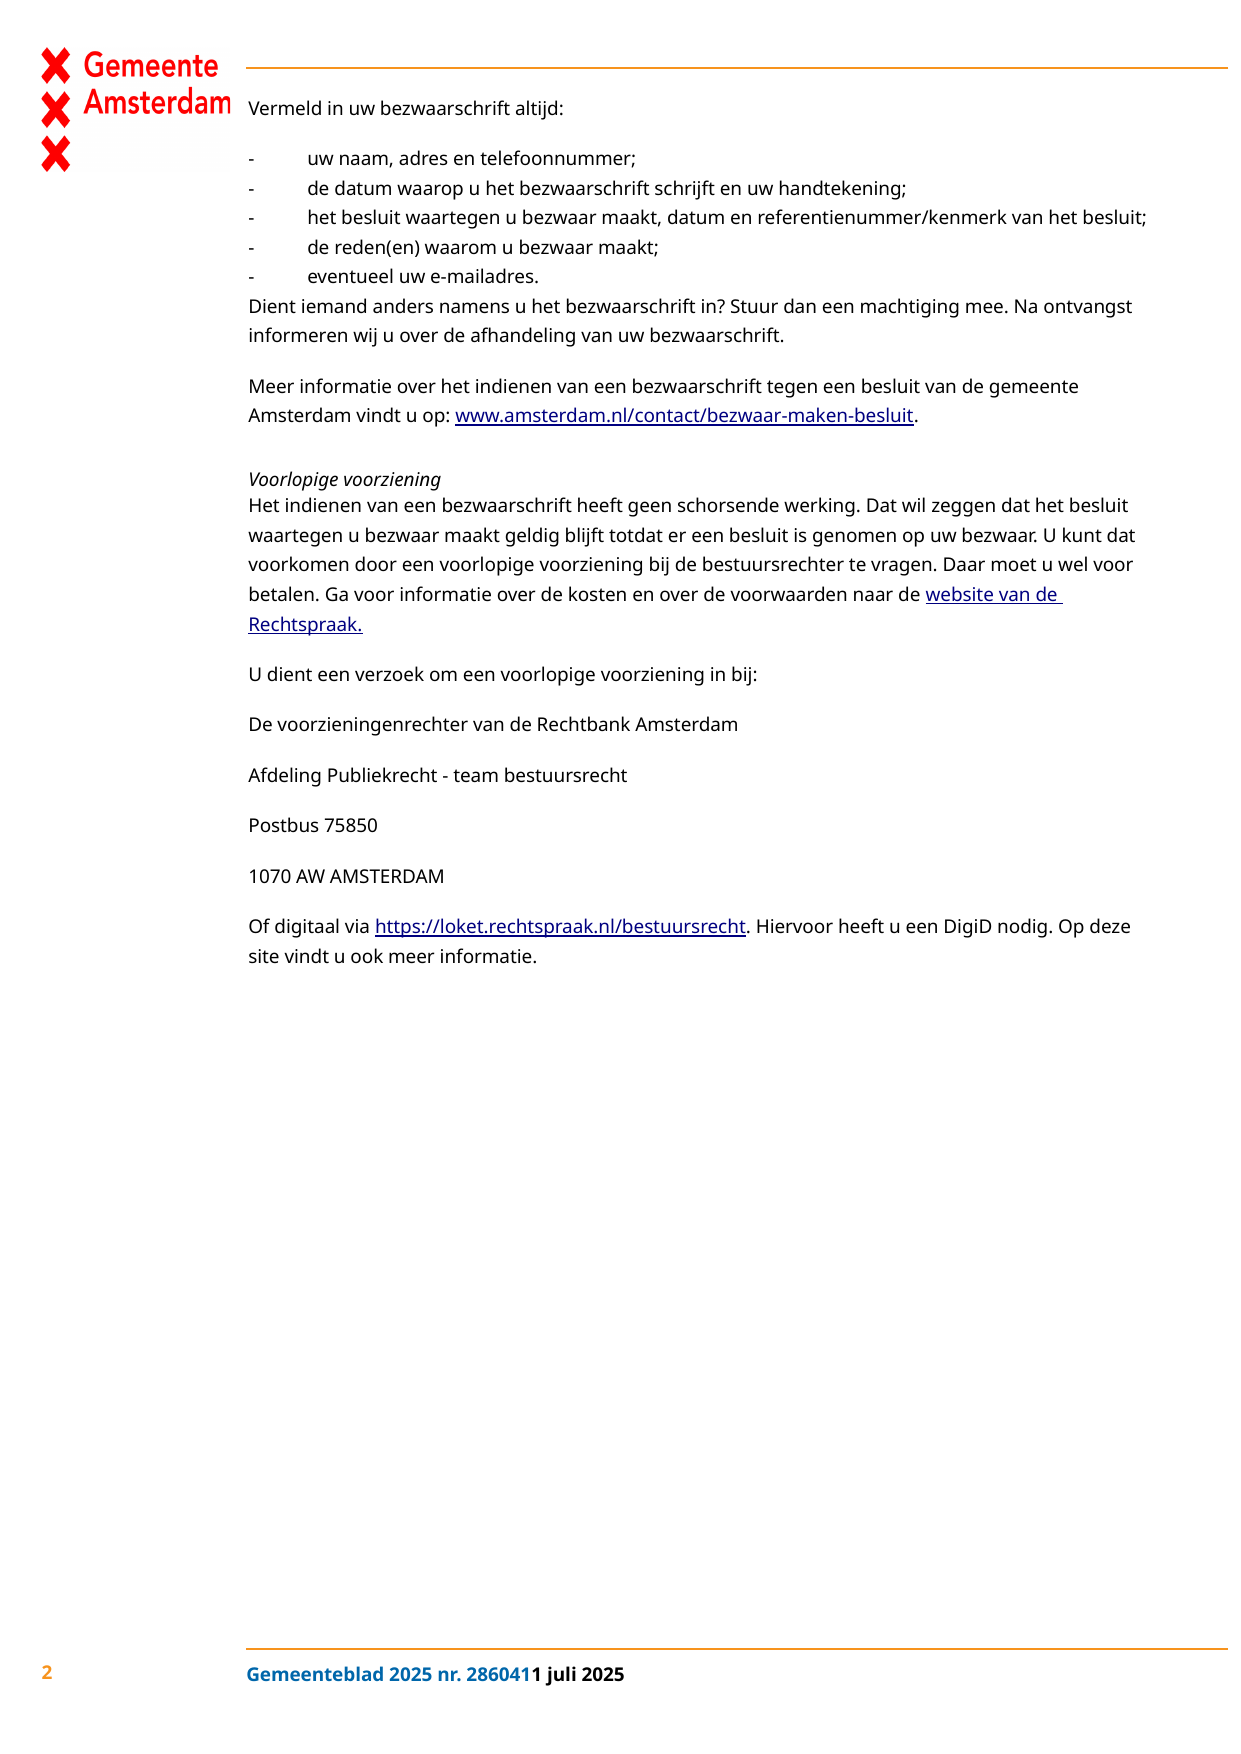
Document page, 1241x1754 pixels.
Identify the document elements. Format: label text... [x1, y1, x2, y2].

list het besluit waartegen u bezwaar maakt, datum en referentienummer/kenmerk van het besluit; [248, 204, 1152, 230]
text Vermeld in uw bezwaarschrift altijd: [248, 95, 1152, 121]
text Of digitaal via https://loket.rechtspraak.nl/bestuursrecht. Hiervoor heeft u een DigiD nodig. Op deze site vindt u ook meer informatie. [248, 913, 1152, 968]
text Afdeling Publiekrecht - team bestuursrecht [248, 762, 1152, 788]
list eventueel uw e-mailadres. [248, 263, 1152, 289]
list de datum waarop u het bezwaarschrift schrijft en uw handtekening; [248, 175, 1152, 201]
text 1070 AW AMSTERDAM [248, 863, 1152, 888]
list uw naam, adres en telefoonnummer; [248, 145, 1152, 171]
picture [41, 47, 231, 172]
text U dient een verzoek om een voorlopige voorziening in bij: [248, 661, 1152, 687]
text Voorlopige voorziening [248, 467, 1152, 492]
text De voorzieningenrechter van de Rechtbank Amsterdam [248, 712, 1152, 737]
text Het indienen van een bezwaarschrift heeft geen schorsende werking. Dat wil zeggen dat het besluit waartegen u bezwaar maakt geldig blijft totdat er een besluit is genomen op uw bezwaar. U kunt dat voorkomen door een voorlopige voorziening bij de bestuursrechter te vragen. Daar moet u wel voor betalen. Ga voor informatie over de kosten en over de voorwaarden naar de website van de Rechtspraak. [248, 492, 1152, 636]
text Dient iemand anders namens u het bezwaarschrift in? Stuur dan een machtiging mee. Na ontvangst informeren wij u over de afhandeling van uw bezwaarschrift. [248, 293, 1152, 348]
text Postbus 75850 [248, 812, 1152, 838]
list de reden(en) waarom u bezwaar maakt; [248, 234, 1152, 260]
text Meer informatie over het indienen van een bezwaarschrift tegen een besluit van de gemeente Amsterdam vindt u op: www.amsterdam.nl/contact/bezwaar-maken-besluit. [248, 373, 1152, 428]
